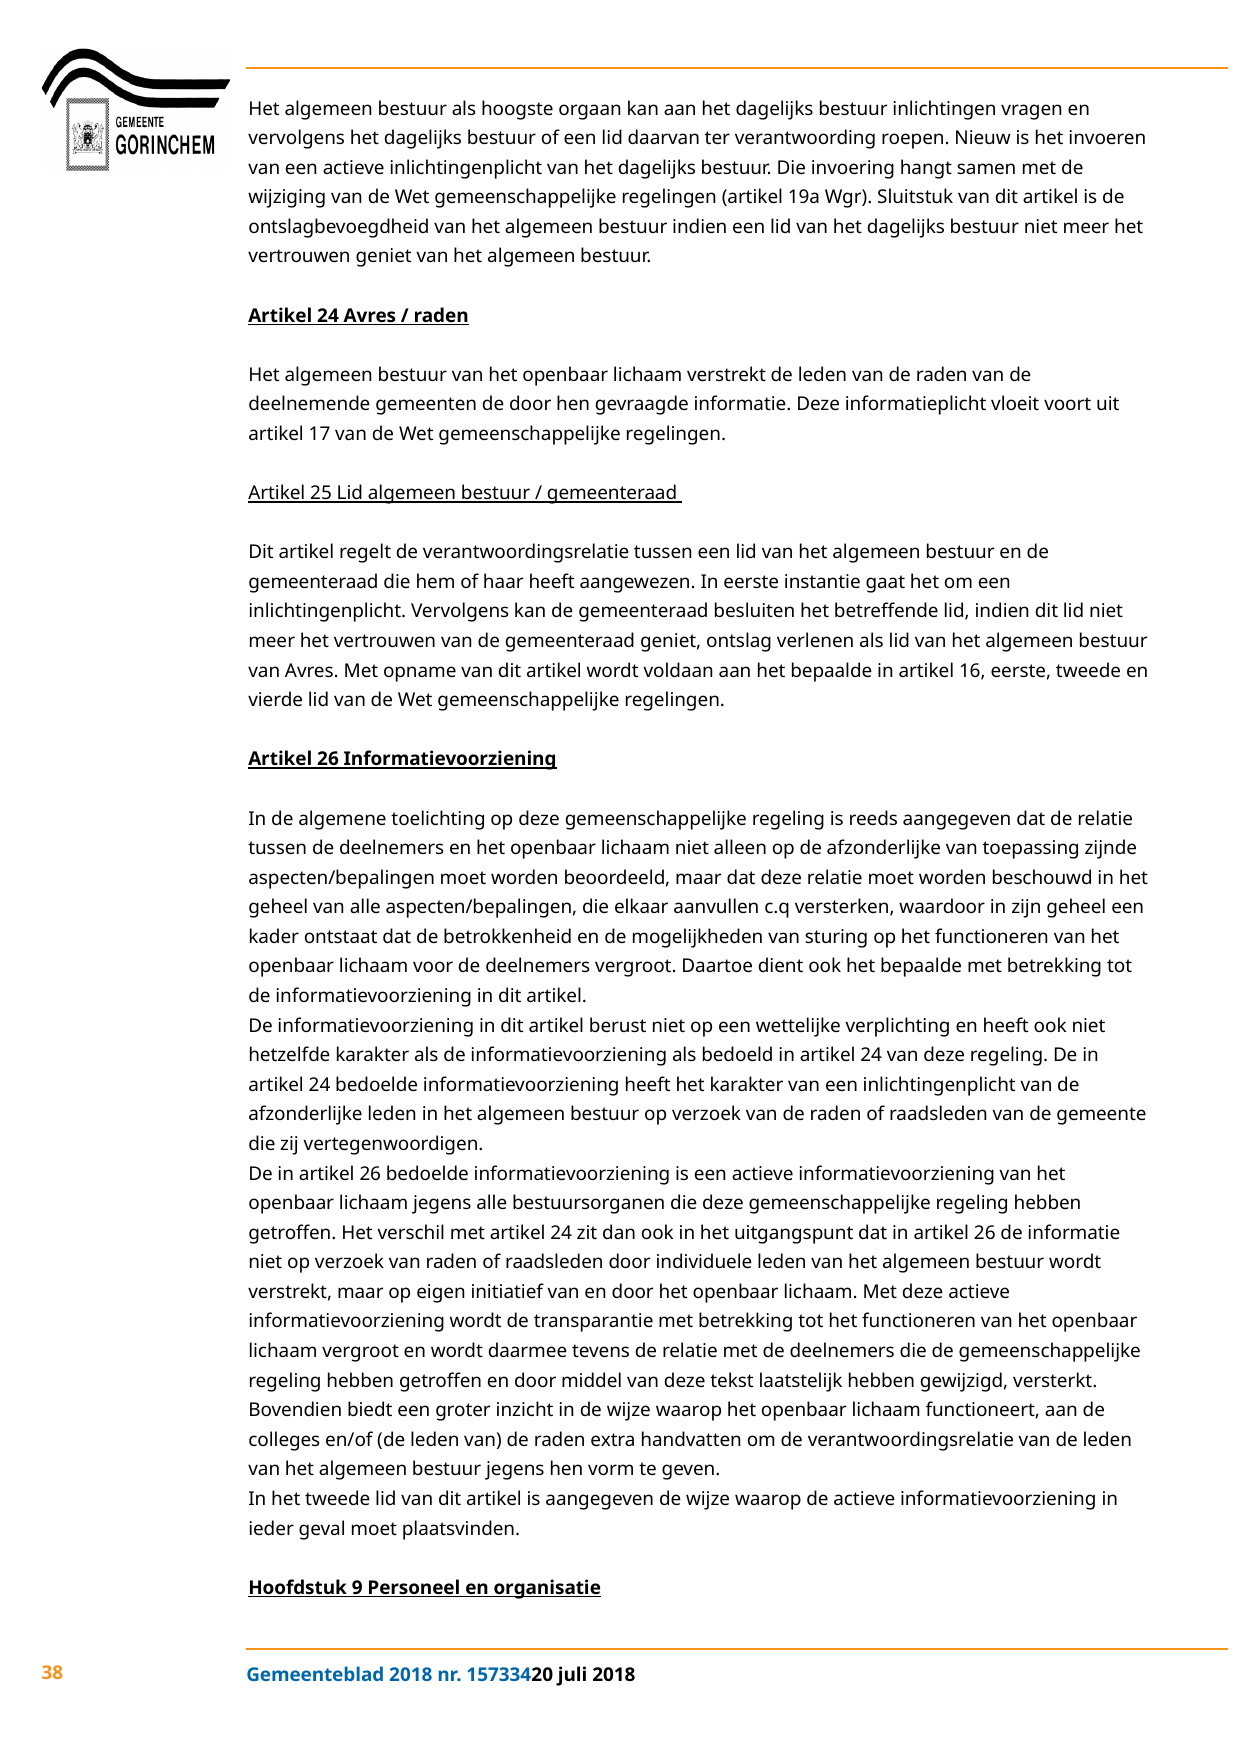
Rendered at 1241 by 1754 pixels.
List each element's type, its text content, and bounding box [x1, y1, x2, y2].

text In de algemene toelichting op deze gemeenschappelijke regeling is reeds aangegeven dat de relatie tussen de deelnemers en het openbaar lichaam niet alleen op de afzonderlijke van toepassing zijnde aspecten/bepalingen moet worden beoordeeld, maar dat deze relatie moet worden beschouwd in het geheel van alle aspecten/bepalingen, die elkaar aanvullen c.q versterken, waardoor in zijn geheel een kader ontstaat dat de betrokkenheid en de mogelijkheden van sturing op het functioneren van het openbaar lichaam voor de deelnemers vergroot. Daartoe dient ook het bepaalde met betrekking tot de informatievoorziening in dit artikel. [248, 805, 1152, 1008]
text Artikel 26 Informatievoorziening [248, 746, 1152, 771]
text Hoofdstuk 9 Personeel en organisatie [248, 1574, 1152, 1600]
text Het algemeen bestuur van het openbaar lichaam verstrekt de leden van de raden van de deelnemende gemeenten de door hen gevraagde informatie. Deze informatieplicht vloeit voort uit artikel 17 van de Wet gemeenschappelijke regelingen. [248, 361, 1152, 446]
text Dit artikel regelt de verantwoordingsrelatie tussen een lid van het algemeen bestuur en de gemeenteraad die hem of haar heeft aangewezen. In eerste instantie gaat het om een inlichtingenplicht. Vervolgens kan de gemeenteraad besluiten het betreffende lid, indien dit lid niet meer het vertrouwen van de gemeenteraad geniet, ontslag verlenen als lid van het algemeen bestuur van Avres. Met opname van dit artikel wordt voldaan aan het bepaalde in artikel 16, eerste, tweede en vierde lid van de Wet gemeenschappelijke regelingen. [248, 538, 1152, 712]
text De informatievoorziening in dit artikel berust niet op een wettelijke verplichting en heeft ook niet hetzelfde karakter als de informatievoorziening als bedoeld in artikel 24 van deze regeling. De in artikel 24 bedoelde informatievoorziening heeft het karakter van een inlichtingenplicht van de afzonderlijke leden in het algemeen bestuur op verzoek van de raden of raadsleden van de gemeente die zij vertegenwoordigen. [248, 1012, 1152, 1156]
text De in artikel 26 bedoelde informatievoorziening is een actieve informatievoorziening van het openbaar lichaam jegens alle bestuursorganen die deze gemeenschappelijke regeling hebben getroffen. Het verschil met artikel 24 zit dan ook in het uitgangspunt dat in artikel 26 de informatie niet op verzoek van raden of raadsleden door individuele leden van het algemeen bestuur wordt verstrekt, maar op eigen initiatief van en door het openbaar lichaam. Met deze actieve informatievoorziening wordt de transparantie met betrekking tot het functioneren van het openbaar lichaam vergroot en wordt daarmee tevens de relatie met de deelnemers die de gemeenschappelijke regeling hebben getroffen en door middel van deze tekst laatstelijk hebben gewijzigd, versterkt. Bovendien biedt een groter inzicht in de wijze waarop het openbaar lichaam functioneert, aan de colleges en/of (de leden van) de raden extra handvatten om de verantwoordingsrelatie van de leden van het algemeen bestuur jegens hen vorm te geven. [248, 1160, 1152, 1481]
text In het tweede lid van dit artikel is aangegeven de wijze waarop de actieve informatievoorziening in ieder geval moet plaatsvinden. [248, 1485, 1152, 1541]
text Het algemeen bestuur als hoogste orgaan kan aan het dagelijks bestuur inlichtingen vragen en vervolgens het dagelijks bestuur of een lid daarvan ter verantwoording roepen. Nieuw is het invoeren van een actieve inlichtingenplicht van het dagelijks bestuur. Die invoering hangt samen met de wijziging van de Wet gemeenschappelijke regelingen (artikel 19a Wgr). Sluitstuk van dit artikel is de ontslagbevoegdheid van het algemeen bestuur indien een lid van het dagelijks bestuur niet meer het vertrouwen geniet van het algemeen bestuur. [248, 95, 1152, 268]
text Artikel 24 Avres / raden [248, 302, 1152, 328]
text Artikel 25 Lid algemeen bestuur / gemeenteraad [248, 479, 1152, 505]
picture [41, 47, 231, 172]
